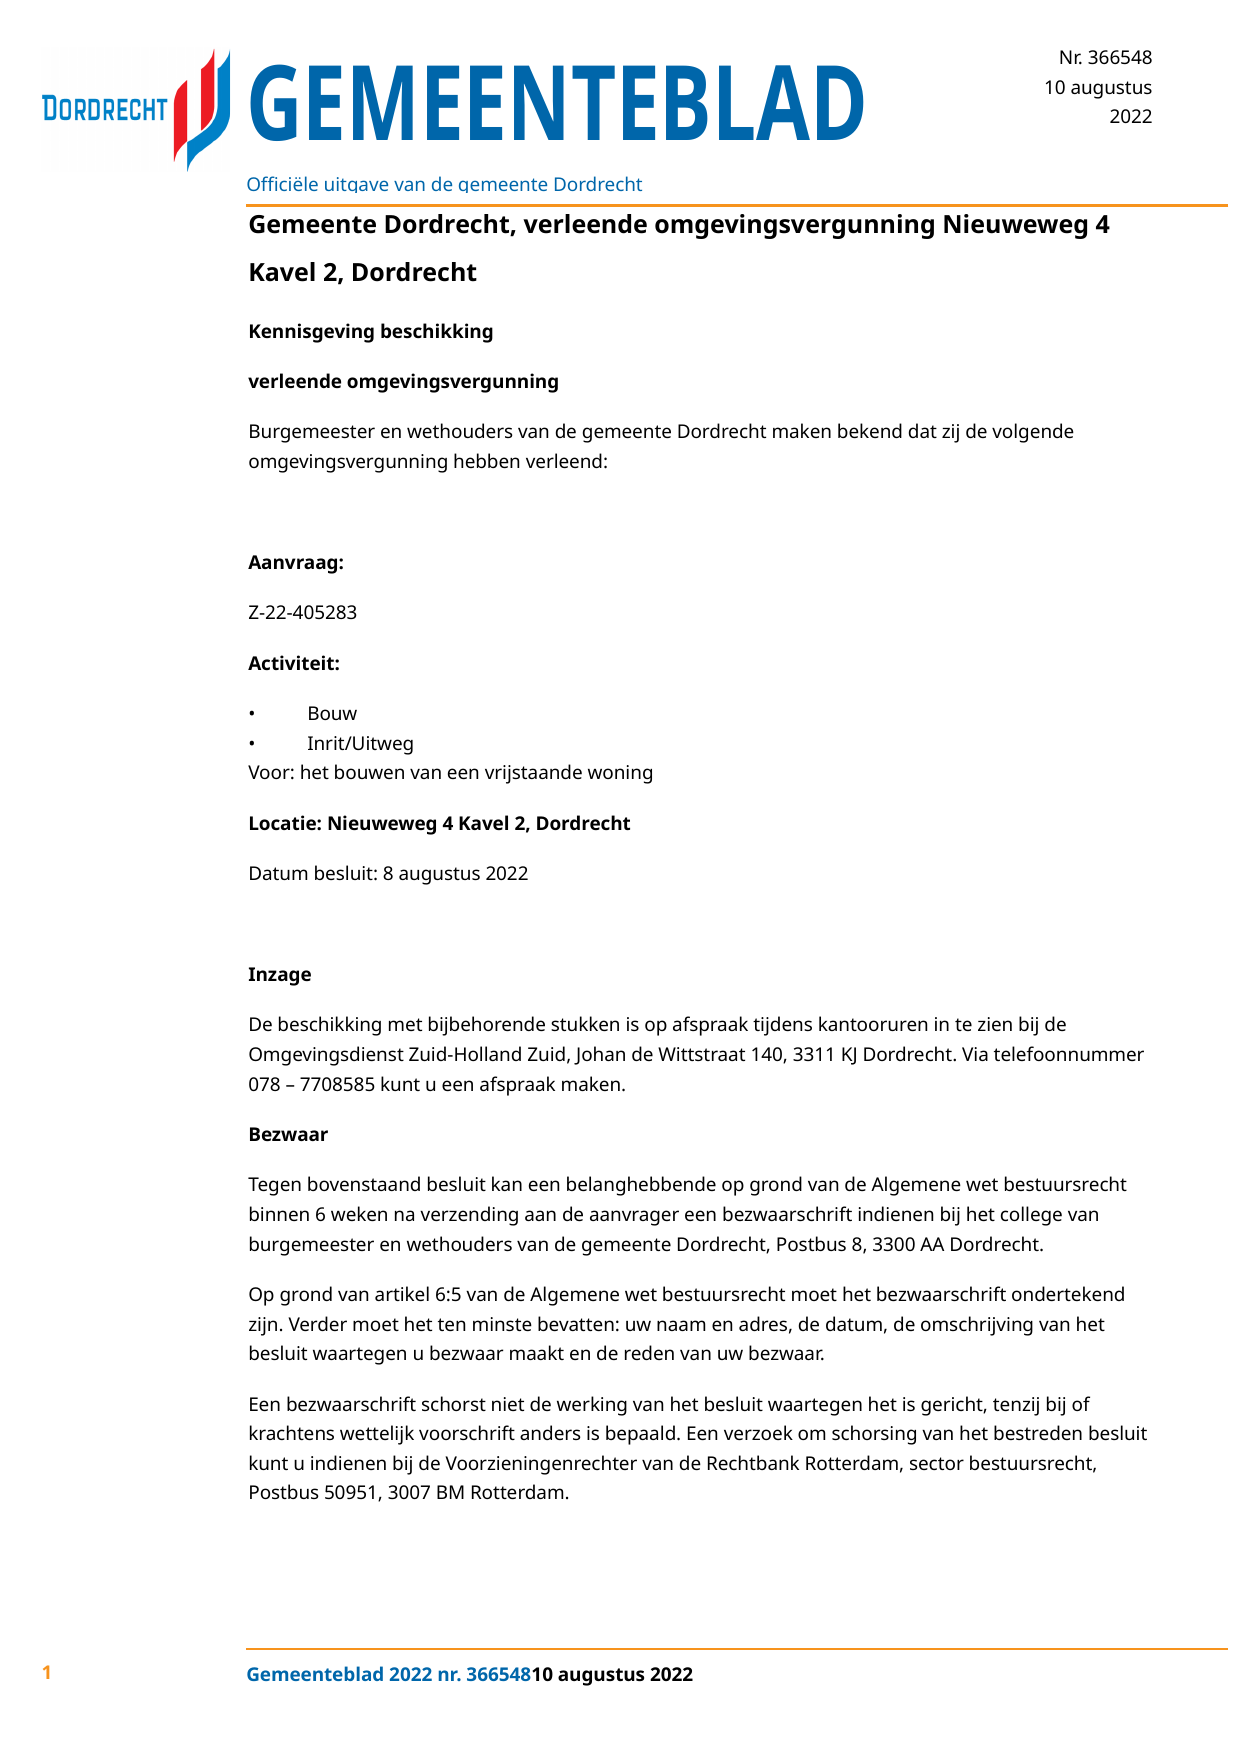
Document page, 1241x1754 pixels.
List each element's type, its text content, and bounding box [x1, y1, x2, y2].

text Activiteit: [248, 650, 1152, 676]
text Gemeente Dordrecht, verleende omgevingsvergunning Nieuweweg 4 Kavel 2, Dordrecht [248, 207, 1152, 288]
text Voor: het bouwen van een vrijstaande woning [248, 759, 1152, 785]
text Burgemeester en wethouders van de gemeente Dordrecht maken bekend dat zij de volgende omgevingsvergunning hebben verleend: [248, 419, 1152, 474]
text Bezwaar [248, 1121, 1152, 1147]
text Z-22-405283 [248, 599, 1152, 625]
text Datum besluit: 8 augustus 2022 [248, 860, 1152, 886]
text Inzage [248, 961, 1152, 987]
text Op grond van artikel 6:5 van de Algemene wet bestuursrecht moet het bezwaarschrift ondertekend zijn. Verder moet het ten minste bevatten: uw naam en adres, de datum, de omschrijving van het besluit waartegen u bezwaar maakt en de reden van uw bezwaar. [248, 1281, 1152, 1366]
text verleende omgevingsvergunning [248, 368, 1152, 394]
text Aanvraag: [248, 549, 1152, 575]
text Locatie: Nieuweweg 4 Kavel 2, Dordrecht [248, 810, 1152, 836]
text Tegen bovenstaand besluit kan een belanghebbende op grond van de Algemene wet bestuursrecht binnen 6 weken na verzending aan de aanvrager een bezwaarschrift indienen bij het college van burgemeester en wethouders van de gemeente Dordrecht, Postbus 8, 3300 AA Dordrecht. [248, 1172, 1152, 1257]
text Een bezwaarschrift schorst niet de werking van het besluit waartegen het is gericht, tenzij bij of krachtens wettelijk voorschrift anders is bepaald. Een verzoek om schorsing van het bestreden besluit kunt u indienen bij de Voorzieningenrechter van de Rechtbank Rotterdam, sector bestuursrecht, Postbus 50951, 3007 BM Rotterdam. [248, 1391, 1152, 1505]
list Bouw [248, 700, 1152, 726]
picture [41, 47, 231, 172]
text De beschikking met bijbehorende stukken is op afspraak tijdens kantooruren in te zien bij de Omgevingsdienst Zuid-Holland Zuid, Johan de Wittstraat 140, 3311 KJ Dordrecht. Via telefoonnummer 078 – 7708585 kunt u een afspraak maken. [248, 1012, 1152, 1097]
text Kennisgeving beschikking [248, 318, 1152, 344]
list Inrit/Uitweg [248, 730, 1152, 756]
